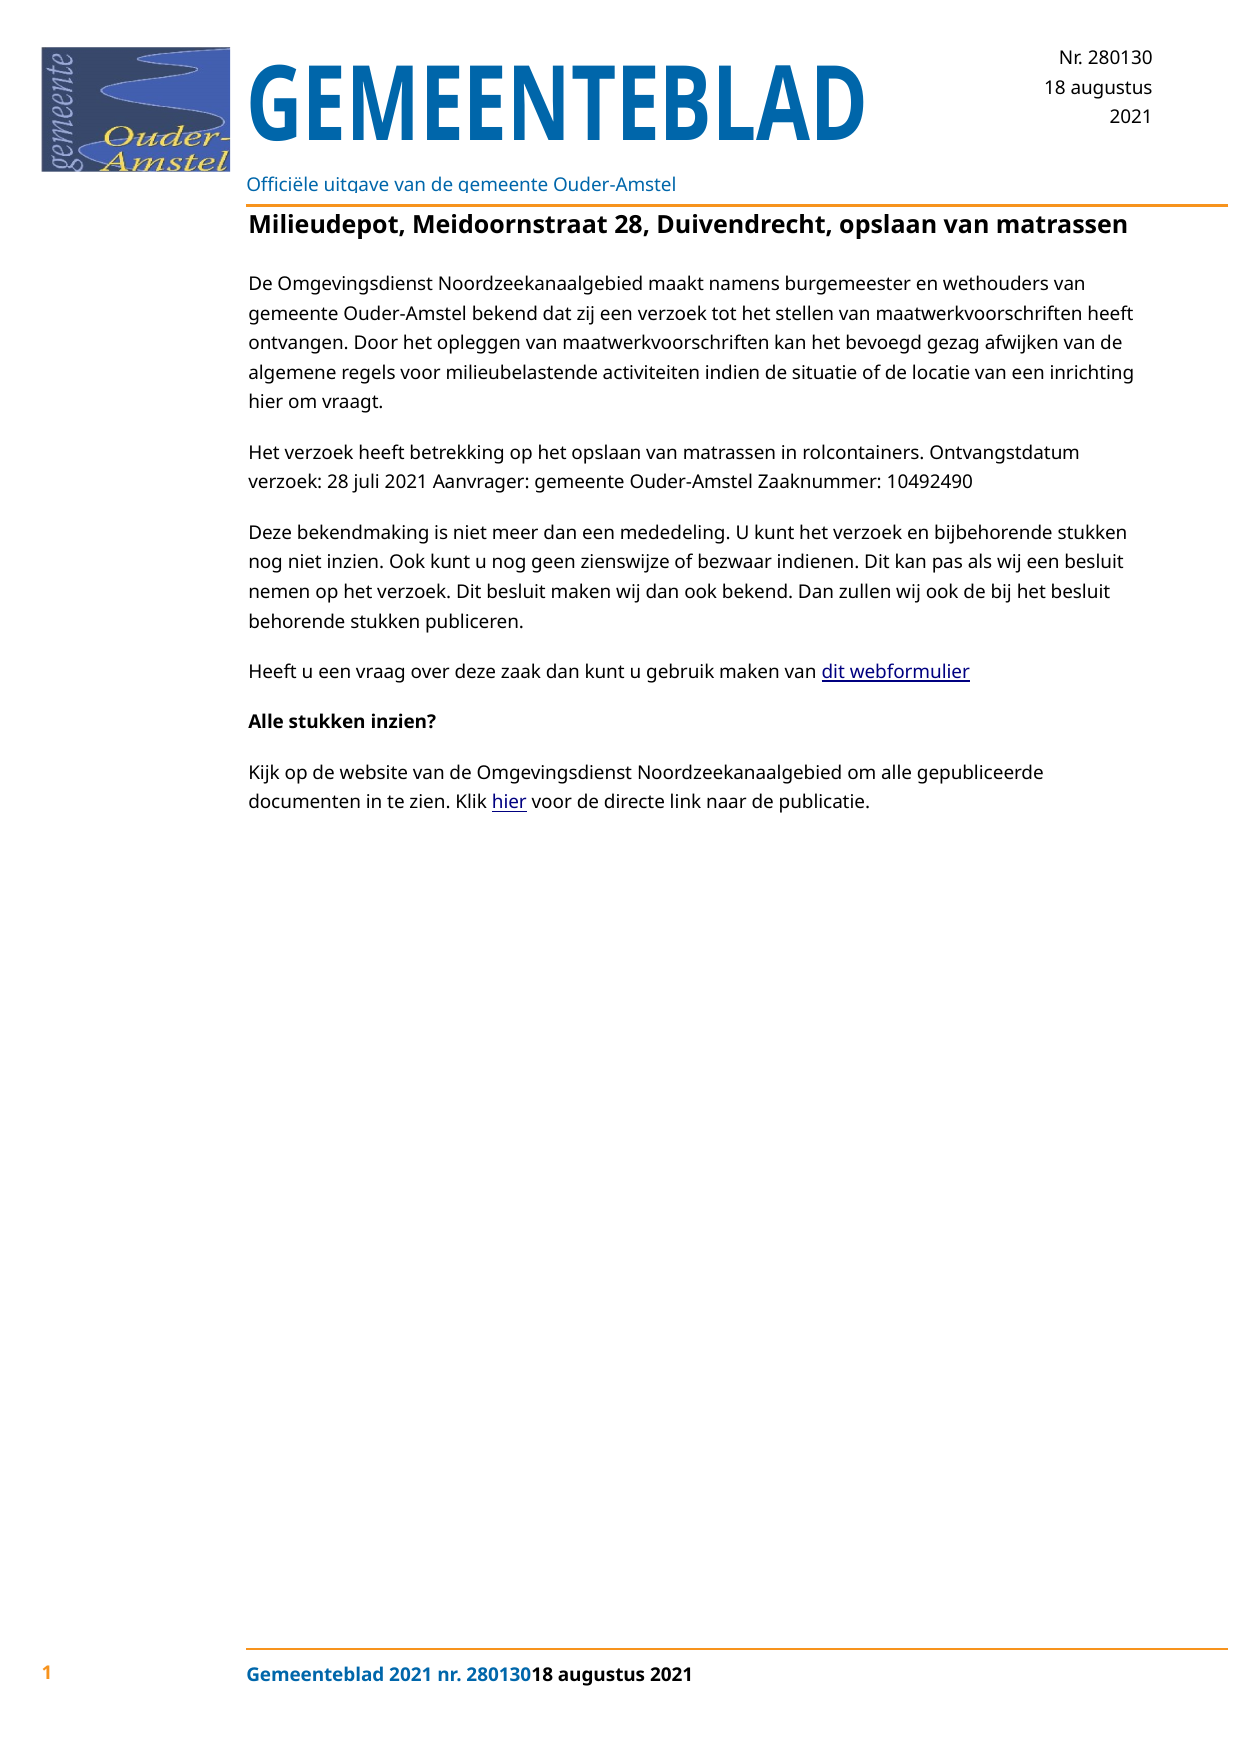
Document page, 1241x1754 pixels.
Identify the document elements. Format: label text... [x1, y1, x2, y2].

text De Omgevingsdienst Noordzeekanaalgebied maakt namens burgemeester en wethouders van gemeente Ouder-Amstel bekend dat zij een verzoek tot het stellen van maatwerkvoorschriften heeft ontvangen. Door het opleggen van maatwerkvoorschriften kan het bevoegd gezag afwijken van de algemene regels voor milieubelastende activiteiten indien de situatie of de locatie van een inrichting hier om vraagt. [248, 270, 1152, 414]
text Milieudepot, Meidoornstraat 28, Duivendrecht, opslaan van matrassen [248, 207, 1152, 241]
text Deze bekendmaking is niet meer dan een mededeling. U kunt het verzoek en bijbehorende stukken nog niet inzien. Ook kunt u nog geen zienswijze of bezwaar indienen. Dit kan pas als wij een besluit nemen op het verzoek. Dit besluit maken wij dan ook bekend. Dan zullen wij ook de bij het besluit behorende stukken publiceren. [248, 519, 1152, 633]
text Kijk op de website van de Omgevingsdienst Noordzeekanaalgebied om alle gepubliceerde documenten in te zien. Klik hier voor de directe link naar de publicatie. [248, 759, 1152, 814]
text Het verzoek heeft betrekking op het opslaan van matrassen in rolcontainers. Ontvangstdatum verzoek: 28 juli 2021 Aanvrager: gemeente Ouder-Amstel Zaaknummer: 10492490 [248, 439, 1152, 494]
picture [41, 47, 231, 172]
text Alle stukken inzien? [248, 709, 1152, 734]
text Heeft u een vraag over deze zaak dan kunt u gebruik maken van dit webformulier [248, 658, 1152, 684]
